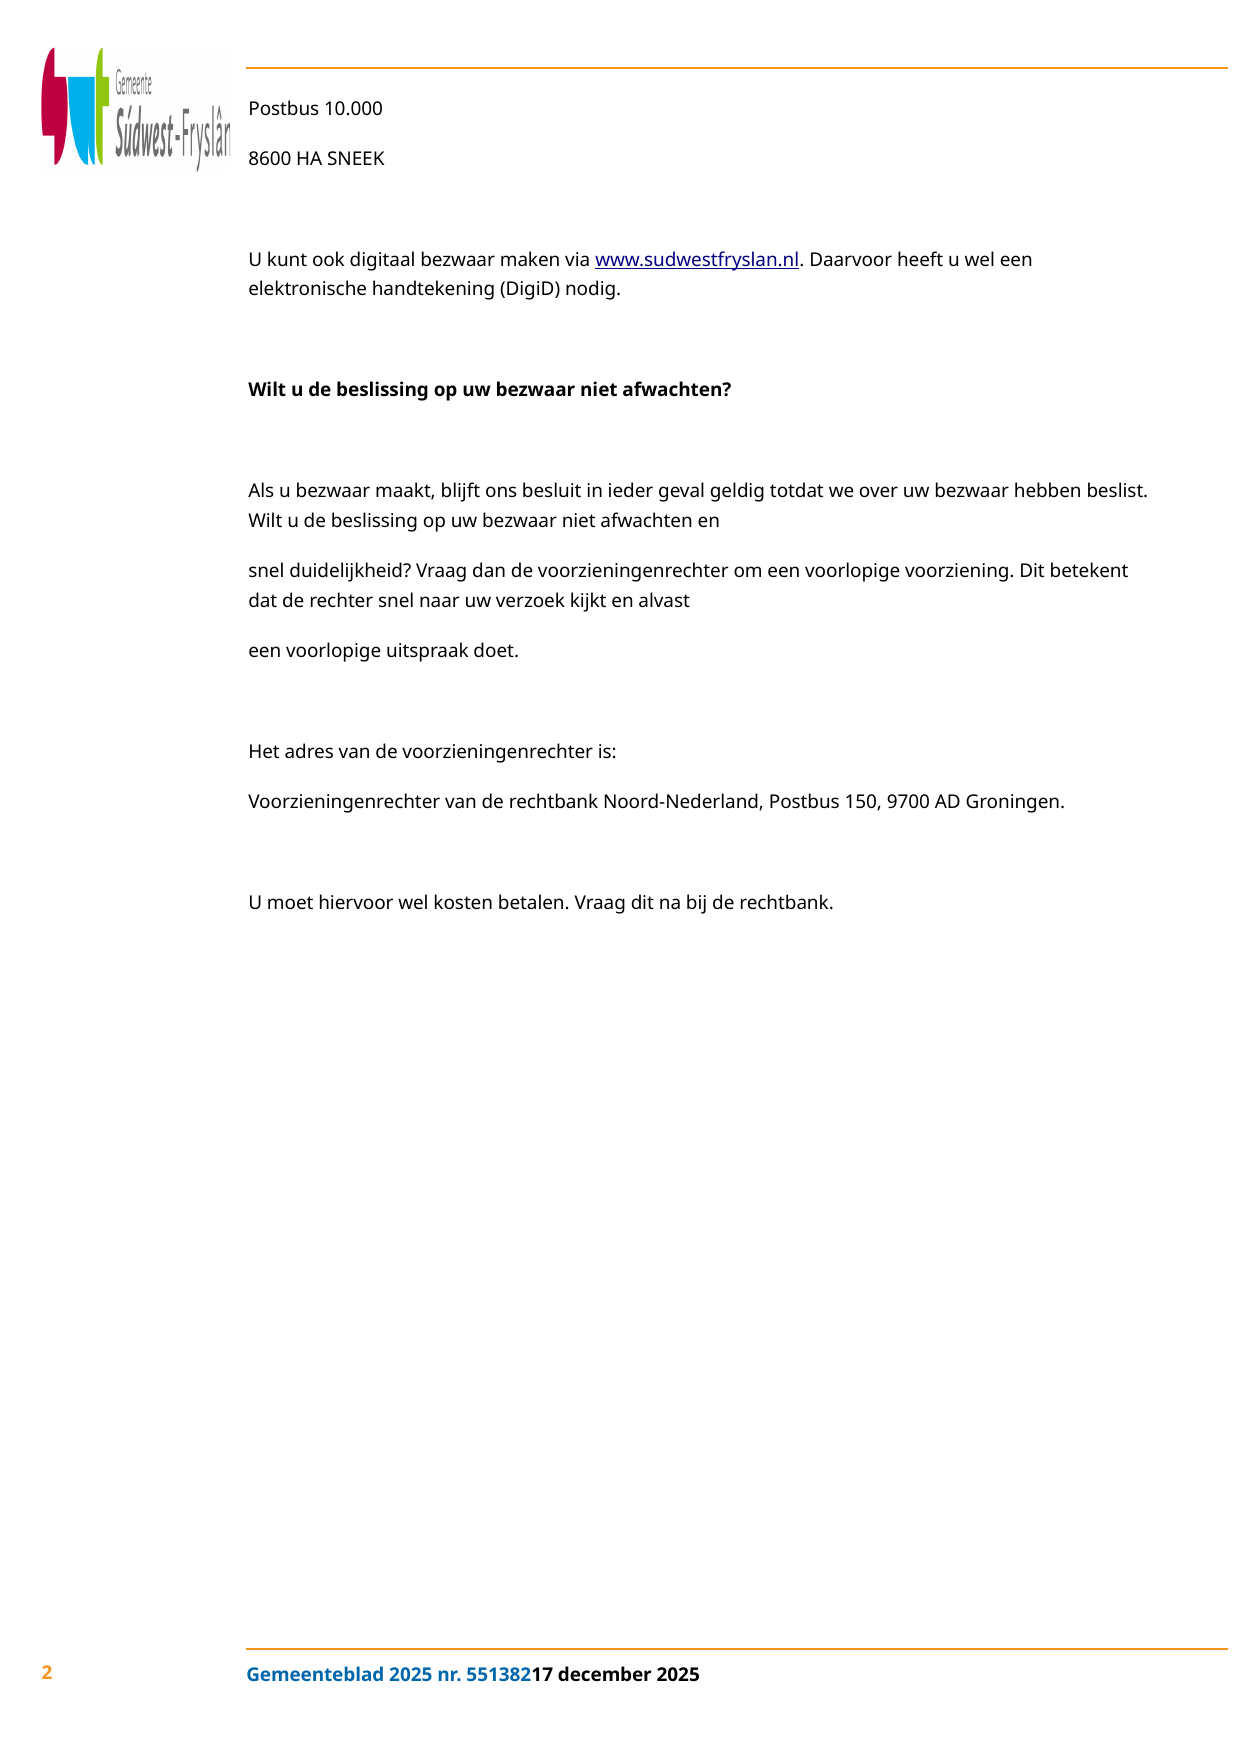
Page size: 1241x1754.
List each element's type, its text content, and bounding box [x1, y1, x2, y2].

text een voorlopige uitspraak doet. [248, 637, 1152, 663]
picture [41, 47, 231, 172]
text 8600 HA SNEEK [248, 145, 1152, 171]
text U kunt ook digitaal bezwaar maken via www.sudwestfryslan.nl. Daarvoor heeft u wel een elektronische handtekening (DigiD) nodig. [248, 246, 1152, 301]
text Het adres van de voorzieningenrechter is: [248, 738, 1152, 764]
text Postbus 10.000 [248, 95, 1152, 121]
text snel duidelijkheid? Vraag dan de voorzieningenrechter om een voorlopige voorziening. Dit betekent dat de rechter snel naar uw verzoek kijkt en alvast [248, 557, 1152, 613]
text Wilt u de beslissing op uw bezwaar niet afwachten? [248, 376, 1152, 402]
text Als u bezwaar maakt, blijft ons besluit in ieder geval geldig totdat we over uw bezwaar hebben beslist. Wilt u de beslissing op uw bezwaar niet afwachten en [248, 477, 1152, 533]
text U moet hiervoor wel kosten betalen. Vraag dit na bij de rechtbank. [248, 889, 1152, 915]
text Voorzieningenrechter van de rechtbank Noord-Nederland, Postbus 150, 9700 AD Groningen. [248, 788, 1152, 814]
